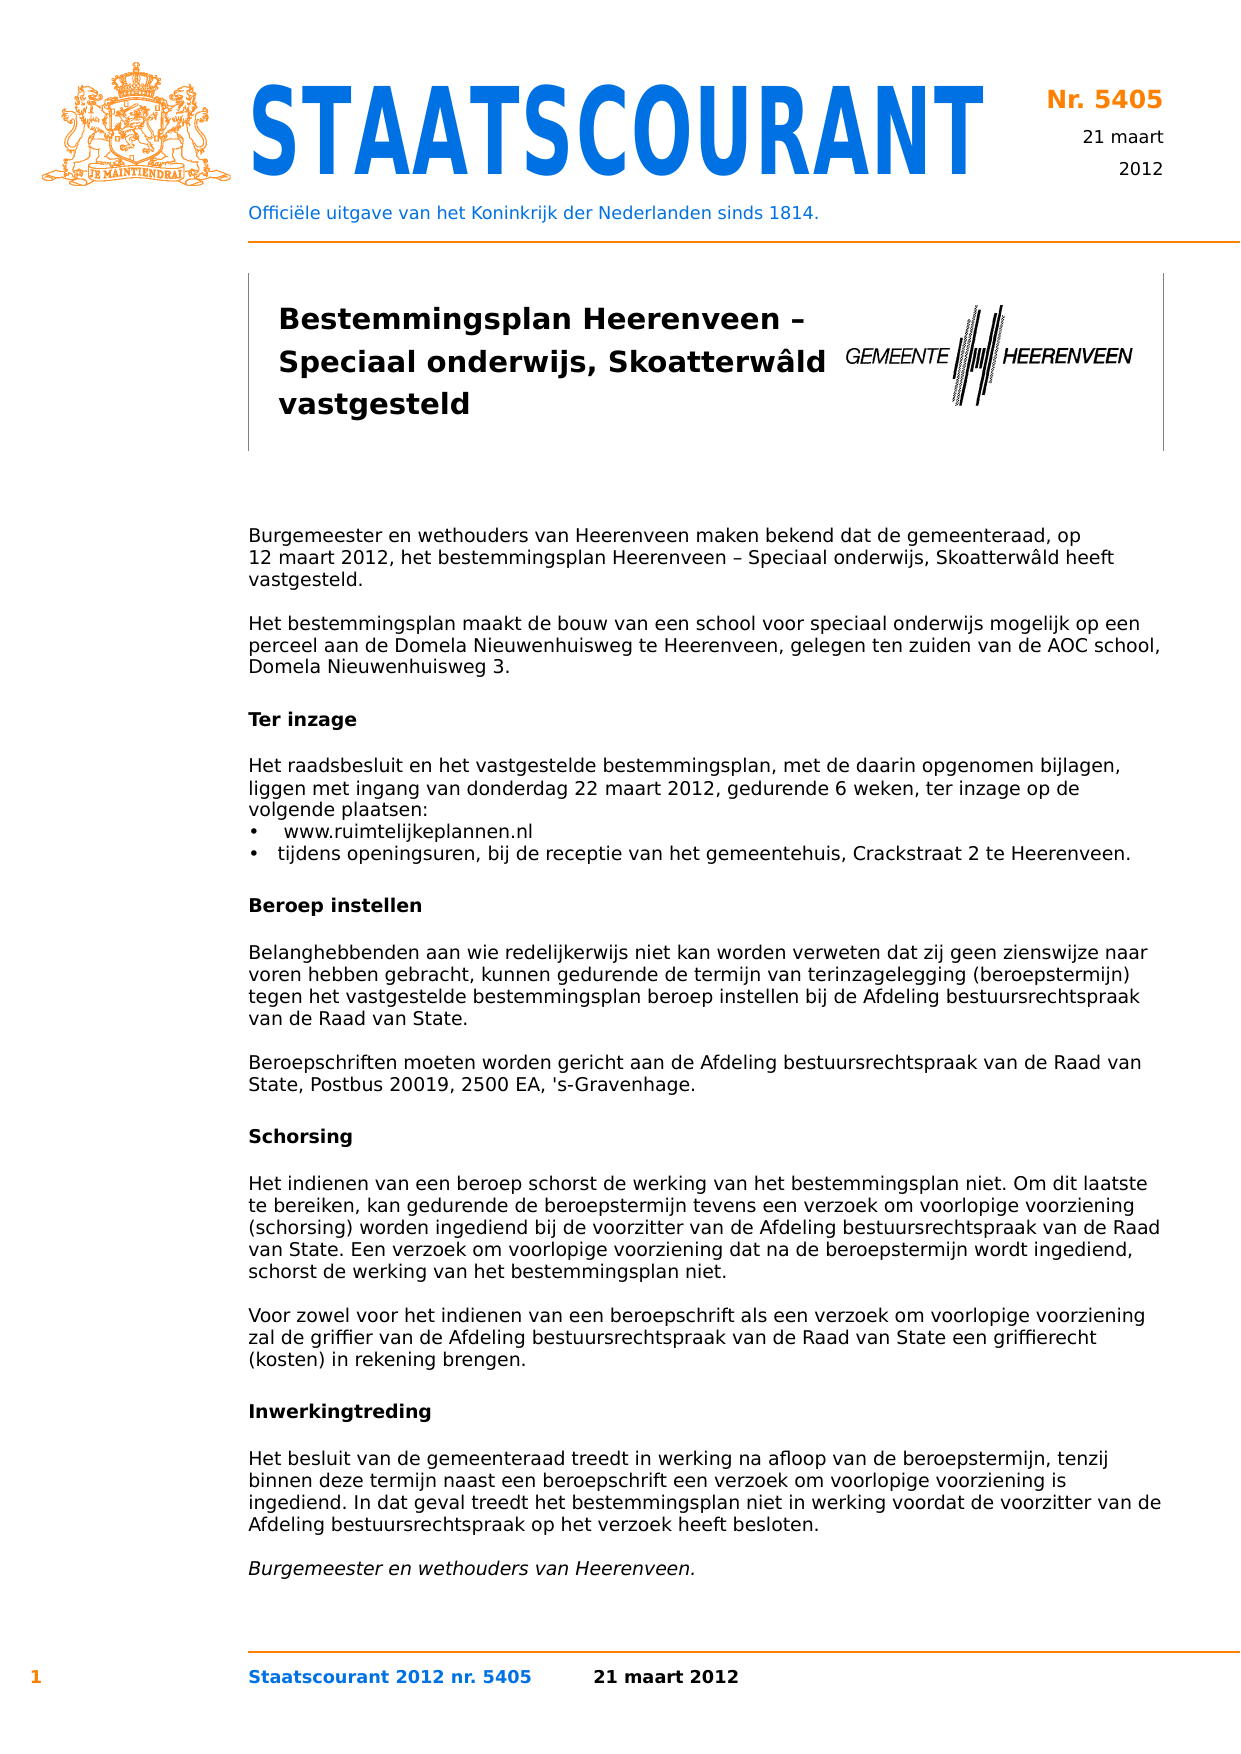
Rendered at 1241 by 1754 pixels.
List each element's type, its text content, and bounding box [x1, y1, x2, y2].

subtitle Ter inzage [248, 708, 1163, 730]
text Burgemeester en wethouders van Heerenveen. [248, 1557, 1163, 1579]
picture [844, 302, 1134, 409]
table_header STAATSCOURANT [248, 62, 998, 203]
table_cell Officiële uitgave van het Koninkrijk der Nederlanden sinds 1814. [248, 203, 1240, 241]
text • www.ruimtelijkeplannen.nl [248, 821, 1163, 843]
text Het raadsbesluit en het vastgestelde bestemmingsplan, met de daarin opgenomen bijlagen, liggen met ingang van donderdag 22 maart 2012, gedurende 6 weken, ter inzage op de volgende plaatsen: [248, 755, 1163, 821]
subtitle Bestemmingsplan Heerenveen – Speciaal onderwijs, Skoatterwâld vastgesteld [249, 273, 1163, 451]
text • tijdens openingsuren, bij de receptie van het gemeentehuis, Crackstraat 2 te Heerenveen. [248, 843, 1163, 865]
table_cell 2012 [998, 153, 1240, 203]
table_cell 21 maart [998, 121, 1240, 153]
subtitle Inwerkingtreding [248, 1401, 1163, 1423]
subtitle Beroep instellen [248, 895, 1163, 917]
table_header [25, 62, 248, 241]
picture [41, 62, 231, 186]
subtitle Schorsing [248, 1126, 1163, 1148]
text Belanghebbenden aan wie redelijkerwijs niet kan worden verweten dat zij geen zienswijze naar voren hebben gebracht, kunnen gedurende de termijn van terinzagelegging (beroepstermijn) tegen het vastgestelde bestemmingsplan beroep instellen bij de Afdeling bestuursrechtspraak van de Raad van State. [248, 942, 1163, 1030]
table_header Nr. 5405 [998, 62, 1240, 121]
text Burgemeester en wethouders van Heerenveen maken bekend dat de gemeenteraad, op 12 maart 2012, het bestemmingsplan Heerenveen – Speciaal onderwijs, Skoatterwâld heeft vastgesteld. [248, 525, 1163, 591]
text Voor zowel voor het indienen van een beroepschrift als een verzoek om voorlopige voorziening zal de griffier van de Afdeling bestuursrechtspraak van de Raad van State een griffierecht (kosten) in rekening brengen. [248, 1305, 1163, 1371]
text Het bestemmingsplan maakt de bouw van een school voor speciaal onderwijs mogelijk op een perceel aan de Domela Nieuwenhuisweg te Heerenveen, gelegen ten zuiden van de AOC school, Domela Nieuwenhuisweg 3. [248, 612, 1163, 678]
text Beroepschriften moeten worden gericht aan de Afdeling bestuursrechtspraak van de Raad van State, Postbus 20019, 2500 EA, 's-Gravenhage. [248, 1052, 1163, 1096]
text Het indienen van een beroep schorst de werking van het bestemmingsplan niet. Om dit laatste te bereiken, kan gedurende de beroepstermijn tevens een verzoek om voorlopige voorziening (schorsing) worden ingediend bij de voorzitter van de Afdeling bestuursrechtspraak van de Raad van State. Een verzoek om voorlopige voorziening dat na de beroepstermijn wordt ingediend, schorst de werking van het bestemmingsplan niet. [248, 1173, 1163, 1283]
text Het besluit van de gemeenteraad treedt in werking na afloop van de beroepstermijn, tenzij binnen deze termijn naast een beroepschrift een verzoek om voorlopige voorziening is ingediend. In dat geval treedt het bestemmingsplan niet in werking voordat de voorzitter van de Afdeling bestuursrechtspraak op het verzoek heeft besloten. [248, 1448, 1163, 1536]
